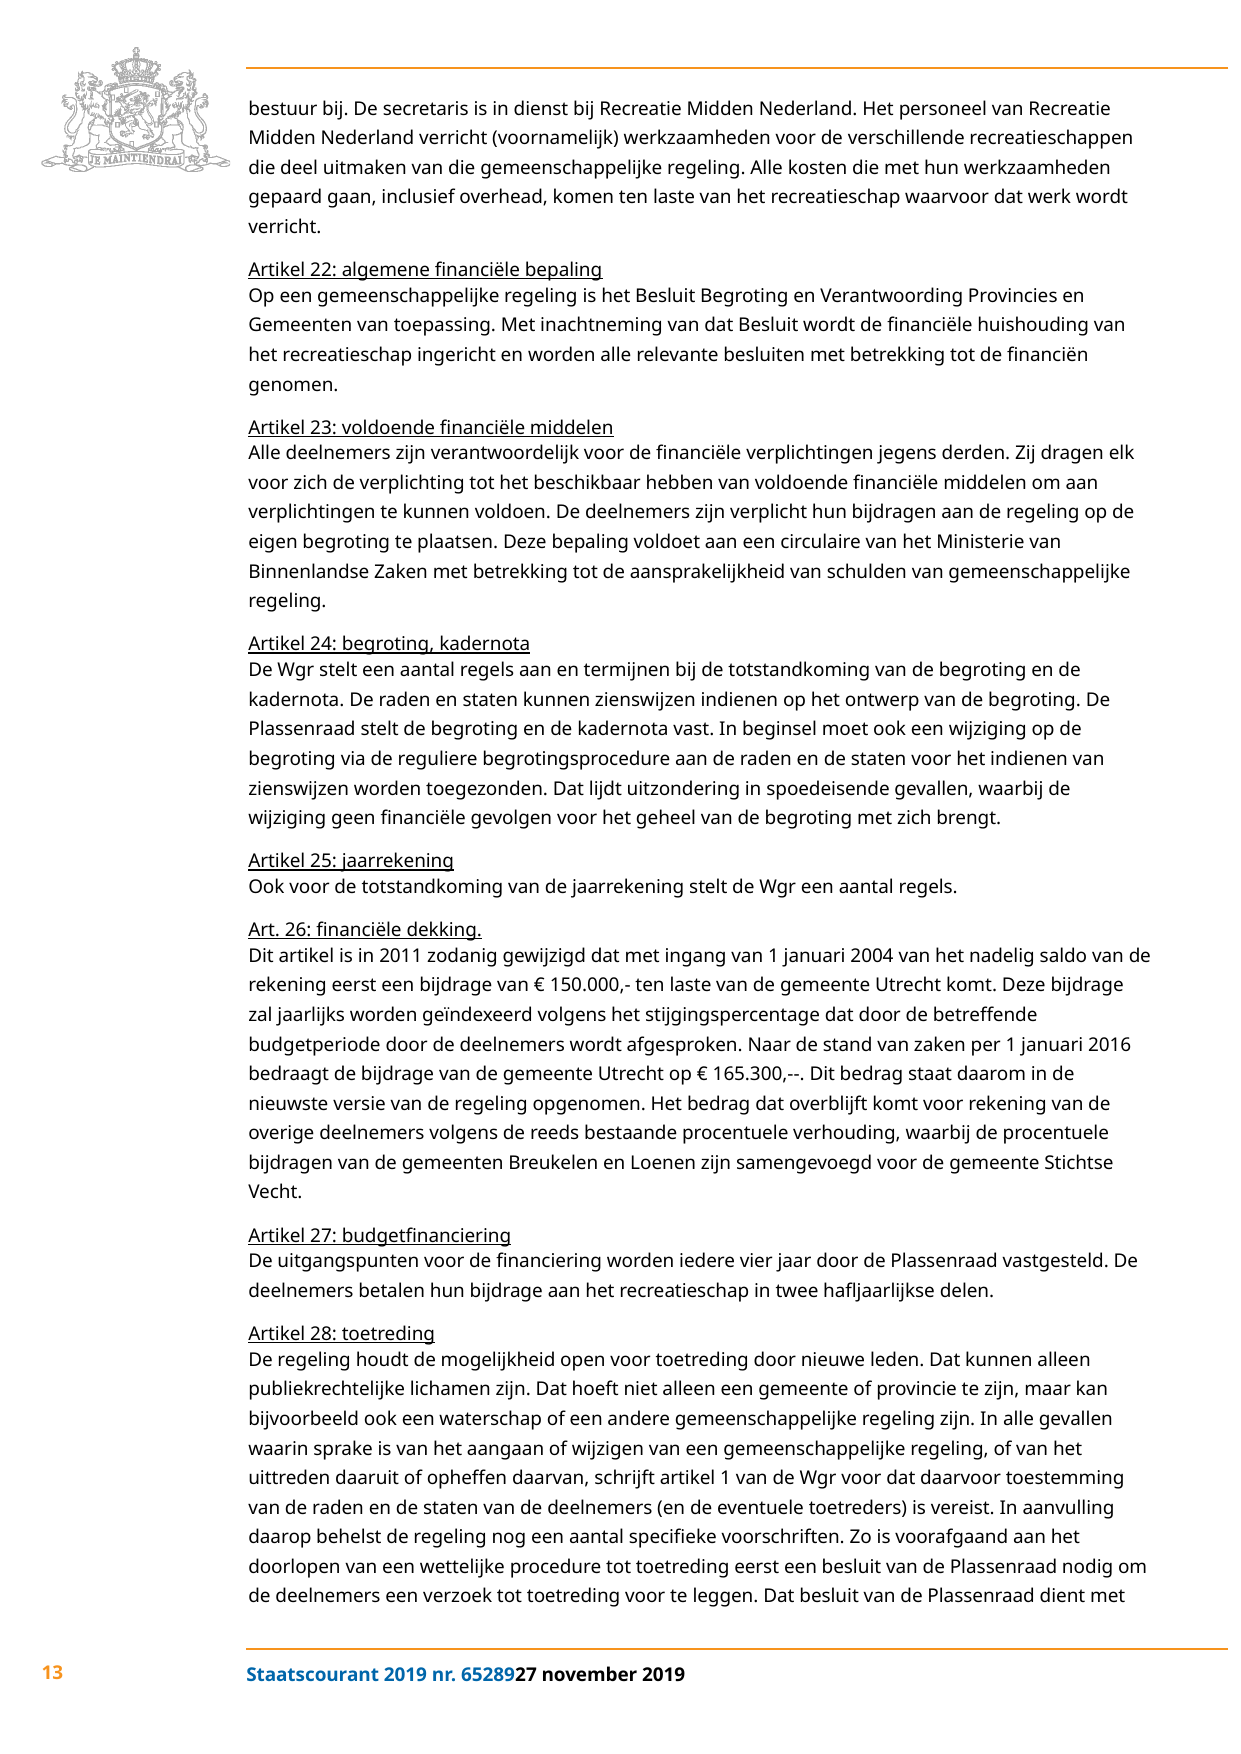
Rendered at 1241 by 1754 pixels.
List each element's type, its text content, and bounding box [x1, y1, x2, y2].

text De regeling houdt de mogelijkheid open voor toetreding door nieuwe leden. Dat kunnen alleen publiekrechtelijke lichamen zijn. Dat hoeft niet alleen een gemeente of provincie te zijn, maar kan bijvoorbeeld ook een waterschap of een andere gemeenschappelijke regeling zijn. In alle gevallen waarin sprake is van het aangaan of wijzigen van een gemeenschappelijke regeling, of van het uittreden daaruit of opheffen daarvan, schrijft artikel 1 van de Wgr voor dat daarvoor toestemming van de raden en de staten van de deelnemers (en de eventuele toetreders) is vereist. In aanvulling daarop behelst de regeling nog een aantal specifieke voorschriften. Zo is voorafgaand aan het doorlopen van een wettelijke procedure tot toetreding eerst een besluit van de Plassenraad nodig om de deelnemers een verzoek tot toetreding voor te leggen. Dat besluit van de Plassenraad dient met [248, 1346, 1152, 1608]
text De Wgr stelt een aantal regels aan en termijnen bij de totstandkoming van de begroting en de kadernota. De raden en staten kunnen zienswijzen indienen op het ontwerp van de begroting. De Plassenraad stelt de begroting en de kadernota vast. In beginsel moet ook een wijziging op de begroting via de reguliere begrotingsprocedure aan de raden en de staten voor het indienen van zienswijzen worden toegezonden. Dat lijdt uitzondering in spoedeisende gevallen, waarbij de wijziging geen financiële gevolgen voor het geheel van de begroting met zich brengt. [248, 656, 1152, 830]
text Artikel 28: toetreding [248, 1320, 1152, 1346]
text Artikel 22: algemene financiële bepaling [248, 256, 1152, 282]
text Art. 26: financiële dekking. [248, 916, 1152, 942]
picture [41, 47, 231, 172]
text Alle deelnemers zijn verantwoordelijk voor de financiële verplichtingen jegens derden. Zij dragen elk voor zich de verplichting tot het beschikbaar hebben van voldoende financiële middelen om aan verplichtingen te kunnen voldoen. De deelnemers zijn verplicht hun bijdragen aan de regeling op de eigen begroting te plaatsen. Deze bepaling voldoet aan een circulaire van het Ministerie van Binnenlandse Zaken met betrekking tot de aansprakelijkheid van schulden van gemeenschappelijke regeling. [248, 439, 1152, 613]
text Artikel 23: voldoende financiële middelen [248, 414, 1152, 439]
text Op een gemeenschappelijke regeling is het Besluit Begroting en Verantwoording Provincies en Gemeenten van toepassing. Met inachtneming van dat Besluit wordt de financiële huishouding van het recreatieschap ingericht en worden alle relevante besluiten met betrekking tot de financiën genomen. [248, 282, 1152, 396]
text Artikel 25: jaarrekening [248, 847, 1152, 873]
text bestuur bij. De secretaris is in dienst bij Recreatie Midden Nederland. Het personeel van Recreatie Midden Nederland verricht (voornamelijk) werkzaamheden voor de verschillende recreatieschappen die deel uitmaken van die gemeenschappelijke regeling. Alle kosten die met hun werkzaamheden gepaard gaan, inclusief overhead, komen ten laste van het recreatieschap waarvoor dat werk wordt verricht. [248, 95, 1152, 239]
text De uitgangspunten voor de financiering worden iedere vier jaar door de Plassenraad vastgesteld. De deelnemers betalen hun bijdrage aan het recreatieschap in twee hafljaarlijkse delen. [248, 1247, 1152, 1303]
text Ook voor de totstandkoming van de jaarrekening stelt de Wgr een aantal regels. [248, 873, 1152, 899]
text Dit artikel is in 2011 zodanig gewijzigd dat met ingang van 1 januari 2004 van het nadelig saldo van de rekening eerst een bijdrage van € 150.000,- ten laste van de gemeente Utrecht komt. Deze bijdrage zal jaarlijks worden geïndexeerd volgens het stijgingspercentage dat door de betreffende budgetperiode door de deelnemers wordt afgesproken. Naar de stand van zaken per 1 januari 2016 bedraagt de bijdrage van de gemeente Utrecht op € 165.300,--. Dit bedrag staat daarom in de nieuwste versie van de regeling opgenomen. Het bedrag dat overblijft komt voor rekening van de overige deelnemers volgens de reeds bestaande procentuele verhouding, waarbij de procentuele bijdragen van de gemeenten Breukelen en Loenen zijn samengevoegd voor de gemeente Stichtse Vecht. [248, 942, 1152, 1204]
text Artikel 24: begroting, kadernota [248, 631, 1152, 656]
text Artikel 27: budgetfinanciering [248, 1222, 1152, 1247]
